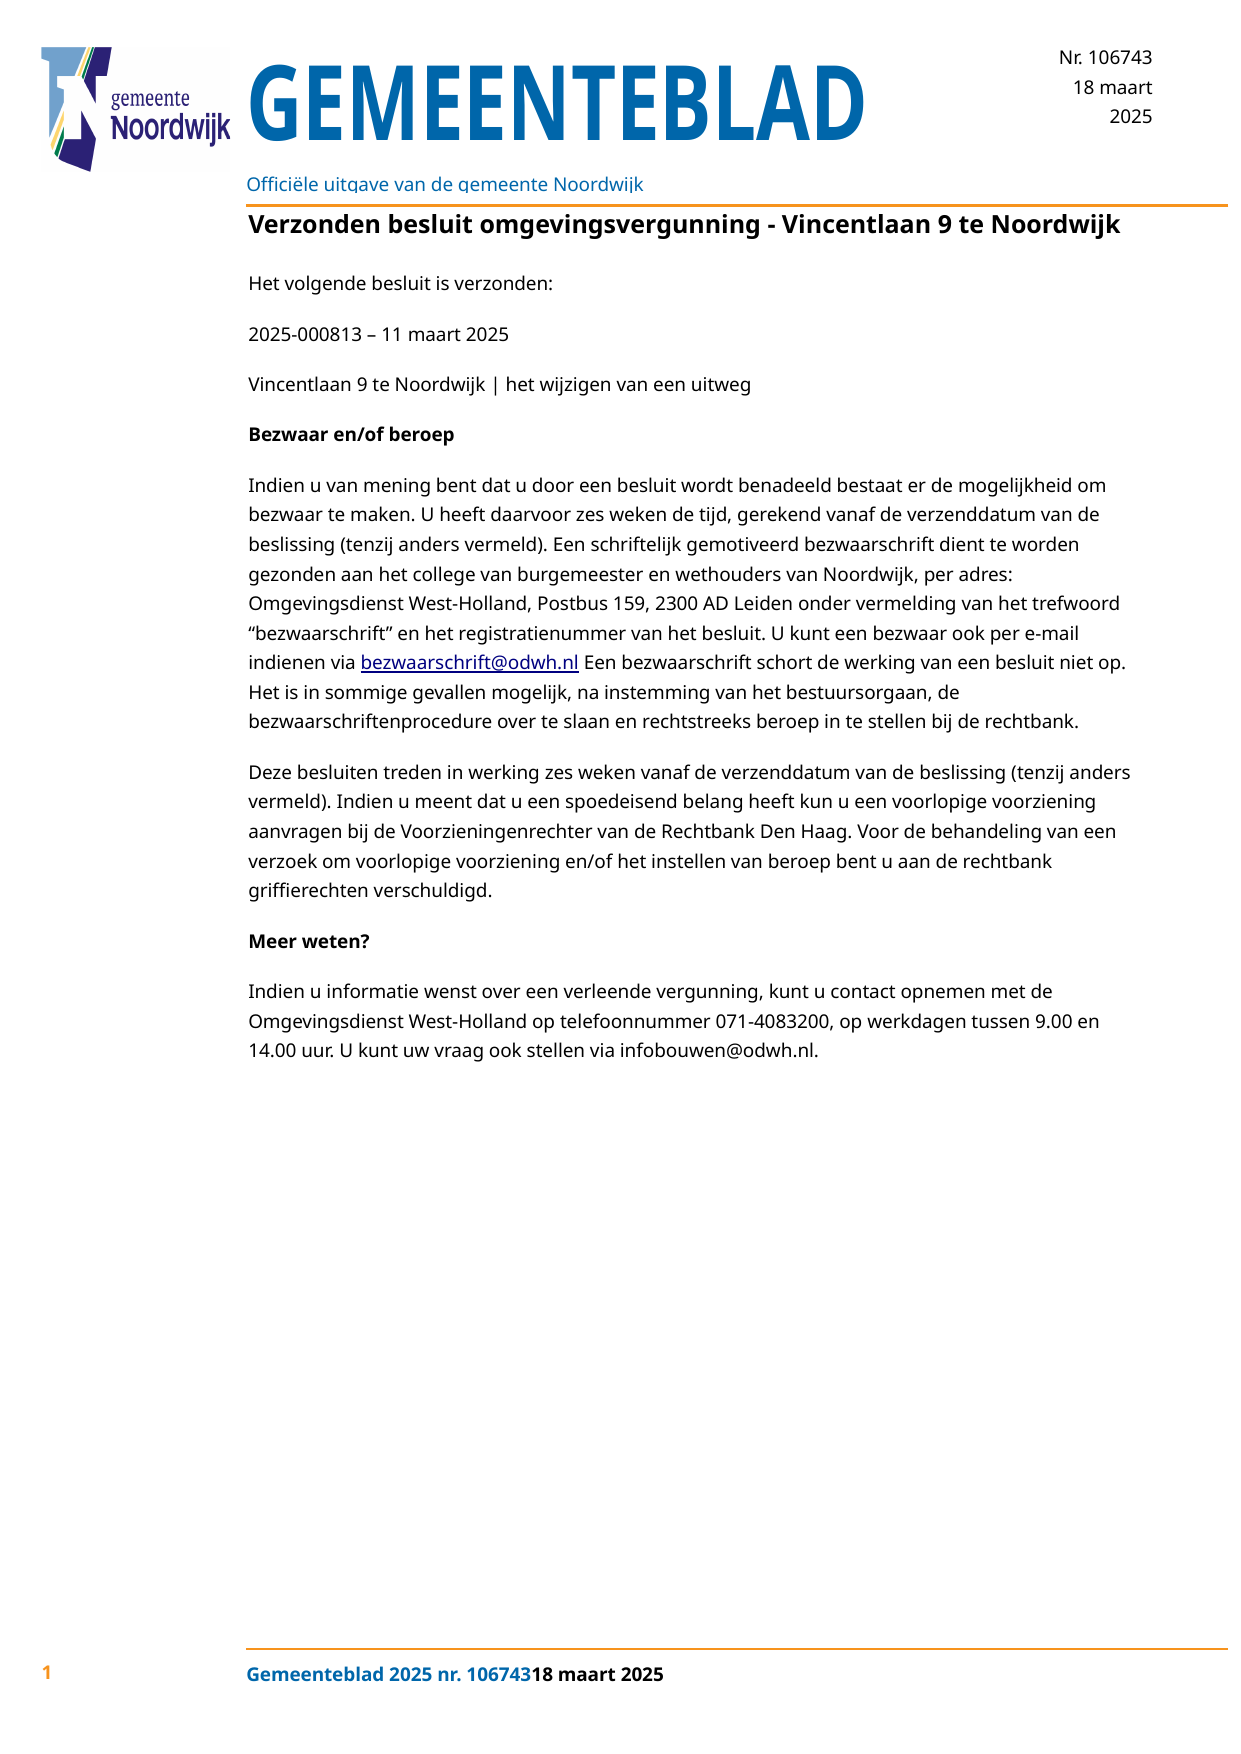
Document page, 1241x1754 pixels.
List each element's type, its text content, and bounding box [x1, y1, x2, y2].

text Indien u van mening bent dat u door een besluit wordt benadeeld bestaat er de mogelijkheid om bezwaar te maken. U heeft daarvoor zes weken de tijd, gerekend vanaf de verzenddatum van de beslissing (tenzij anders vermeld). Een schriftelijk gemotiveerd bezwaarschrift dient te worden gezonden aan het college van burgemeester en wethouders van Noordwijk, per adres: Omgevingsdienst West-Holland, Postbus 159, 2300 AD Leiden onder vermelding van het trefwoord “bezwaarschrift” en het registratienummer van het besluit. U kunt een bezwaar ook per e-mail indienen via bezwaarschrift@odwh.nl Een bezwaarschrift schort de werking van een besluit niet op. Het is in sommige gevallen mogelijk, na instemming van het bestuursorgaan, de bezwaarschriftenprocedure over te slaan en rechtstreeks beroep in te stellen bij de rechtbank. [248, 472, 1152, 734]
text Bezwaar en/of beroep [248, 422, 1152, 447]
text Vincentlaan 9 te Noordwijk | het wijzigen van een uitweg [248, 371, 1152, 397]
text Meer weten? [248, 928, 1152, 953]
text Indien u informatie wenst over een verleende vergunning, kunt u contact opnemen met de Omgevingsdienst West-Holland op telefoonnummer 071-4083200, op werkdagen tussen 9.00 en 14.00 uur. U kunt uw vraag ook stellen via infobouwen@odwh.nl. [248, 978, 1152, 1063]
text 2025-000813 – 11 maart 2025 [248, 321, 1152, 346]
picture [41, 47, 231, 172]
text Het volgende besluit is verzonden: [248, 270, 1152, 296]
text Deze besluiten treden in werking zes weken vanaf de verzenddatum van de beslissing (tenzij anders vermeld). Indien u meent dat u een spoedeisend belang heeft kun u een voorlopige voorziening aanvragen bij de Voorzieningenrechter van de Rechtbank Den Haag. Voor de behandeling van een verzoek om voorlopige voorziening en/of het instellen van beroep bent u aan de rechtbank griffierechten verschuldigd. [248, 759, 1152, 903]
text Verzonden besluit omgevingsvergunning - Vincentlaan 9 te Noordwijk [248, 207, 1152, 241]
